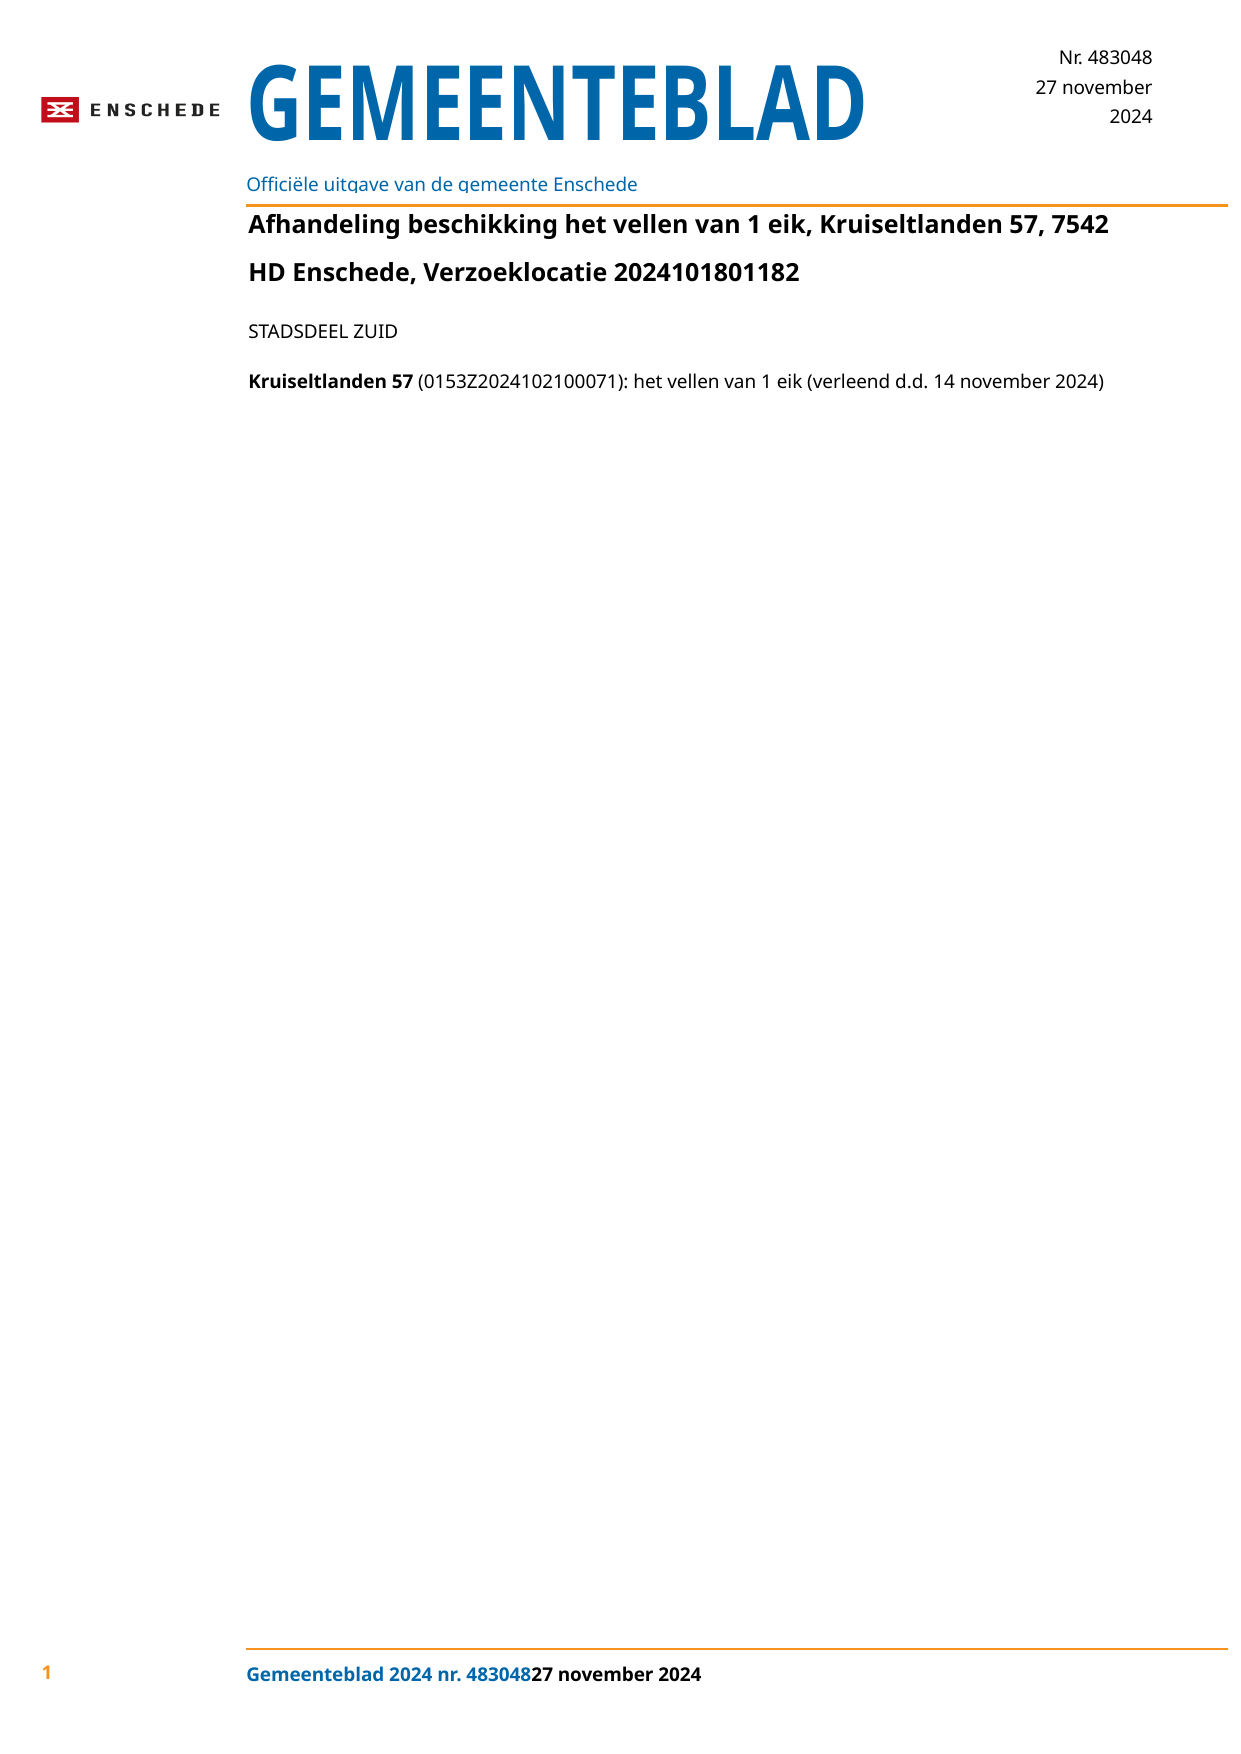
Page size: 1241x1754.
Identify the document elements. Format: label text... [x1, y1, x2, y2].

picture [41, 47, 231, 172]
text Afhandeling beschikking het vellen van 1 eik, Kruiseltlanden 57, 7542 HD Enschede, Verzoeklocatie 2024101801182 [248, 207, 1152, 288]
text Kruiseltlanden 57 (0153Z2024102100071): het vellen van 1 eik (verleend d.d. 14 november 2024) [248, 368, 1152, 394]
text STADSDEEL ZUID [248, 318, 1152, 344]
